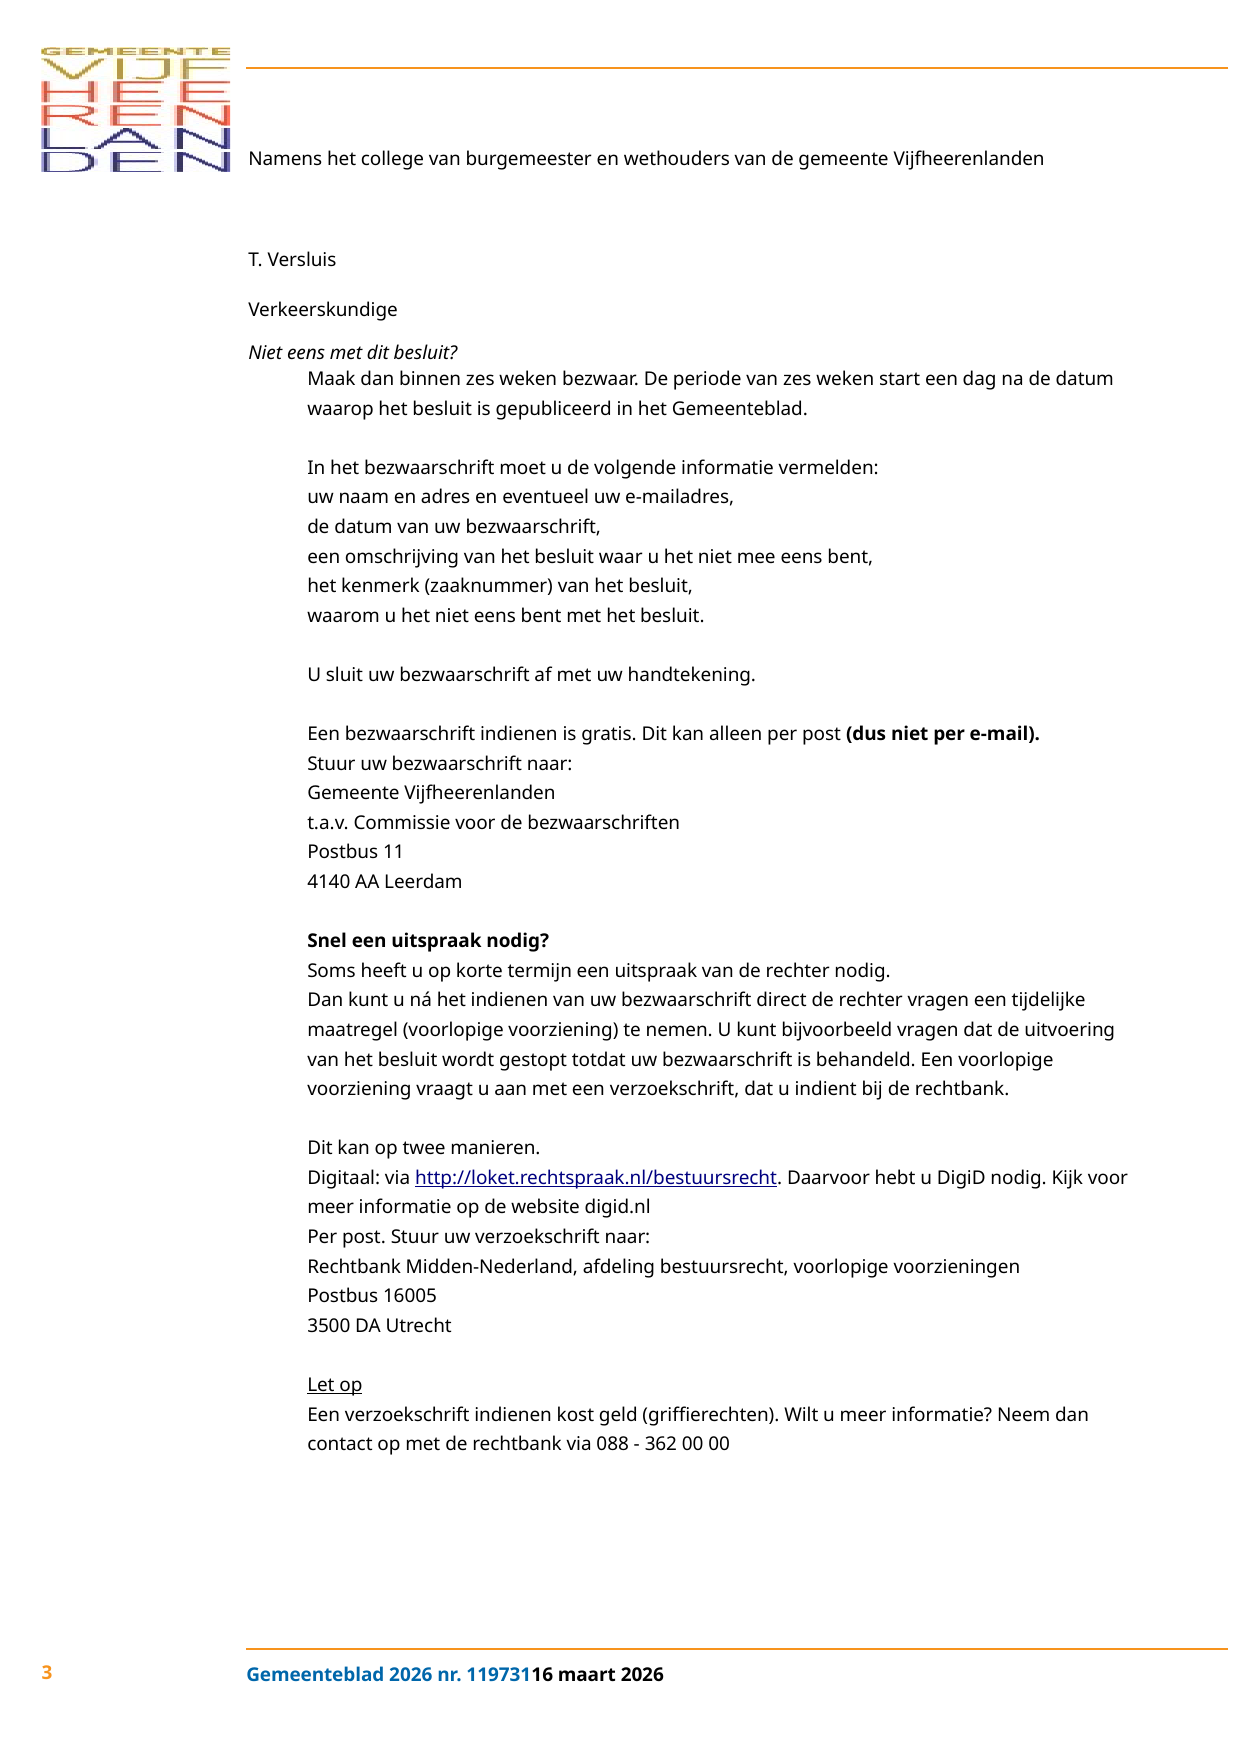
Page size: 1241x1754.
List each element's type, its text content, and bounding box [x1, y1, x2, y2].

text Namens het college van burgemeester en wethouders van de gemeente Vijfheerenlanden [248, 145, 1152, 171]
list t.a.v. Commissie voor de bezwaarschriften [248, 809, 1152, 835]
list Digitaal: via http://loket.rechtspraak.nl/bestuursrecht. Daarvoor hebt u DigiD nodig. Kijk voor meer informatie op de website digid.nl [248, 1164, 1152, 1219]
list Gemeente Vijfheerenlanden [248, 779, 1152, 805]
list 3500 DA Utrecht [248, 1312, 1152, 1338]
list Rechtbank Midden-Nederland, afdeling bestuursrecht, voorlopige voorzieningen [248, 1253, 1152, 1278]
text T. Versluis [248, 246, 1152, 272]
text Verkeerskundige [248, 296, 1152, 322]
list In het bezwaarschrift moet u de volgende informatie vermelden: [248, 454, 1152, 480]
list waarom u het niet eens bent met het besluit. [248, 602, 1152, 628]
list Per post. Stuur uw verzoekschrift naar: [248, 1223, 1152, 1249]
list Soms heeft u op korte termijn een uitspraak van de rechter nodig. [248, 957, 1152, 983]
list Dit kan op twee manieren. [248, 1134, 1152, 1160]
list een omschrijving van het besluit waar u het niet mee eens bent, [248, 543, 1152, 568]
list Een bezwaarschrift indienen is gratis. Dit kan alleen per post (dus niet per e-mail). [248, 720, 1152, 746]
list Snel een uitspraak nodig? [248, 927, 1152, 953]
list Postbus 16005 [248, 1282, 1152, 1308]
list de datum van uw bezwaarschrift, [248, 513, 1152, 539]
list Dan kunt u ná het indienen van uw bezwaarschrift direct de rechter vragen een tijdelijke maatregel (voorlopige voorziening) te nemen. U kunt bijvoorbeeld vragen dat de uitvoering van het besluit wordt gestopt totdat uw bezwaarschrift is behandeld. Een voorlopige voorziening vraagt u aan met een verzoekschrift, dat u indient bij de rechtbank. [248, 987, 1152, 1101]
list Maak dan binnen zes weken bezwaar. De periode van zes weken start een dag na de datum waarop het besluit is gepubliceerd in het Gemeenteblad. [248, 365, 1152, 421]
picture [41, 47, 231, 172]
list Let op [248, 1371, 1152, 1397]
list Een verzoekschrift indienen kost geld (griffierechten). Wilt u meer informatie? Neem dan contact op met de rechtbank via 088 - 362 00 00 [248, 1401, 1152, 1456]
list Stuur uw bezwaarschrift naar: [248, 750, 1152, 776]
list uw naam en adres en eventueel uw e-mailadres, [248, 484, 1152, 509]
list Postbus 11 [248, 839, 1152, 864]
list het kenmerk (zaaknummer) van het besluit, [248, 572, 1152, 598]
list U sluit uw bezwaarschrift af met uw handtekening. [248, 661, 1152, 687]
text Niet eens met dit besluit? [248, 339, 1152, 365]
list 4140 AA Leerdam [248, 868, 1152, 894]
